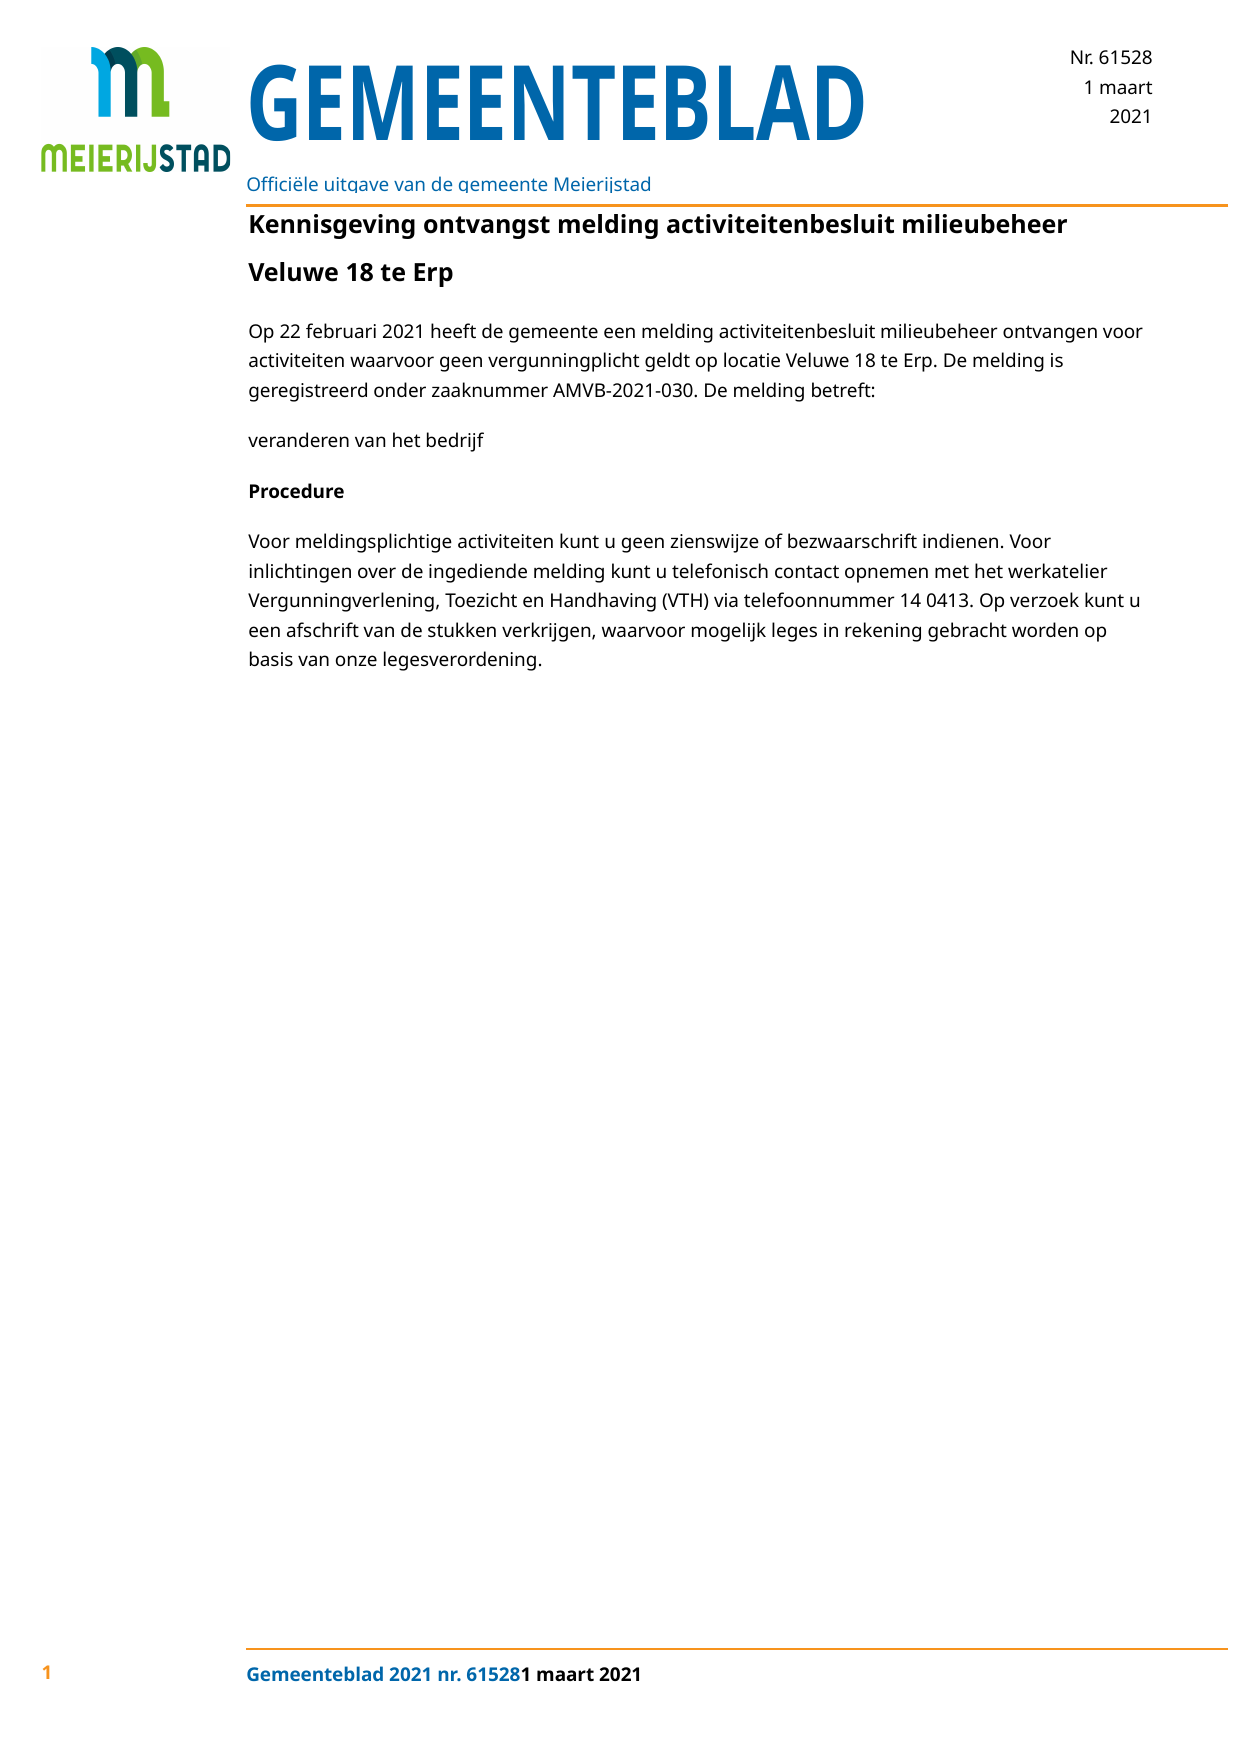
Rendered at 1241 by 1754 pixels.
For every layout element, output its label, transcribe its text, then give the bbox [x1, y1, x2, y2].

picture [41, 47, 231, 172]
text Procedure [248, 478, 1152, 504]
text Op 22 februari 2021 heeft de gemeente een melding activiteitenbesluit milieubeheer ontvangen voor activiteiten waarvoor geen vergunningplicht geldt op locatie Veluwe 18 te Erp. De melding is geregistreerd onder zaaknummer AMVB-2021-030. De melding betreft: [248, 318, 1152, 403]
text Voor meldingsplichtige activiteiten kunt u geen zienswijze of bezwaarschrift indienen. Voor inlichtingen over de ingediende melding kunt u telefonisch contact opnemen met het werkatelier Vergunningverlening, Toezicht en Handhaving (VTH) via telefoonnummer 14 0413. Op verzoek kunt u een afschrift van de stukken verkrijgen, waarvoor mogelijk leges in rekening gebracht worden op basis van onze legesverordening. [248, 528, 1152, 672]
text veranderen van het bedrijf [248, 427, 1152, 453]
text Kennisgeving ontvangst melding activiteitenbesluit milieubeheer Veluwe 18 te Erp [248, 207, 1152, 288]
